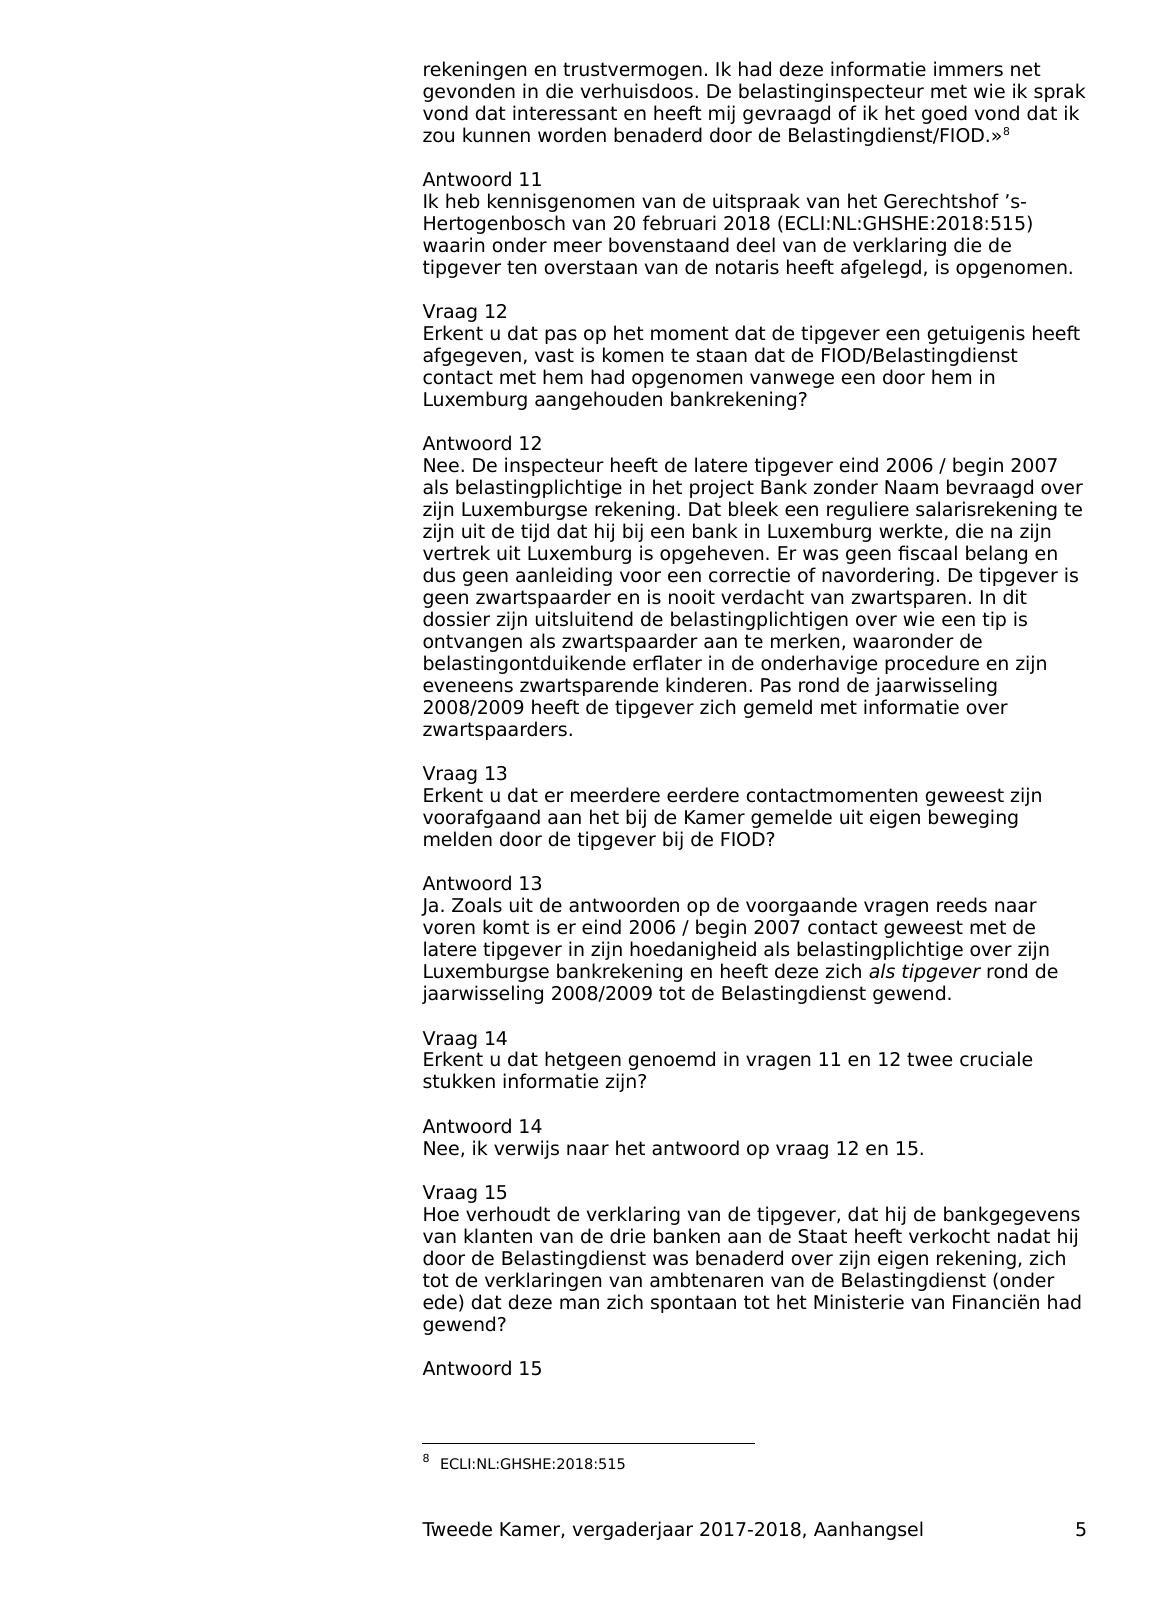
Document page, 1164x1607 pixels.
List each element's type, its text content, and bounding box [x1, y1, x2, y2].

text Antwoord 15 [422, 1358, 1087, 1380]
text Hoe verhoudt de verklaring van de tipgever, dat hij de bankgegevens van klanten van de drie banken aan de Staat heeft verkocht nadat hij door de Belastingdienst was benaderd over zijn eigen rekening, zich tot de verklaringen van ambtenaren van de Belastingdienst (onder ede) dat deze man zich spontaan tot het Ministerie van Financiën had gewend? [422, 1204, 1087, 1336]
text ECLI:NL:GHSHE:2018:515 [422, 1452, 1087, 1474]
text Erkent u dat er meerdere eerdere contactmomenten geweest zijn voorafgaand aan het bij de Kamer gemelde uit eigen beweging melden door de tipgever bij de FIOD? [422, 785, 1087, 851]
text Antwoord 13 [422, 873, 1087, 895]
text Antwoord 11 [422, 169, 1087, 191]
text Vraag 15 [422, 1182, 1087, 1204]
text Ja. Zoals uit de antwoorden op de voorgaande vragen reeds naar voren komt is er eind 2006 / begin 2007 contact geweest met de latere tipgever in zijn hoedanigheid als belastingplichtige over zijn Luxemburgse bankrekening en heeft deze zich als tipgever rond de jaarwisseling 2008/2009 tot de Belastingdienst gewend. [422, 895, 1087, 1005]
text Antwoord 12 [422, 433, 1087, 455]
text Ik heb kennisgenomen van de uitspraak van het Gerechtshof ’s-Hertogenbosch van 20 februari 2018 (ECLI:NL:GHSHE:2018:515) waarin onder meer bovenstaand deel van de verklaring die de tipgever ten overstaan van de notaris heeft afgelegd, is opgenomen. [422, 191, 1087, 279]
text Vraag 12 [422, 301, 1087, 323]
text Vraag 14 [422, 1027, 1087, 1049]
text Erkent u dat pas op het moment dat de tipgever een getuigenis heeft afgegeven, vast is komen te staan dat de FIOD/Belastingdienst contact met hem had opgenomen vanwege een door hem in Luxemburg aangehouden bankrekening? [422, 323, 1087, 411]
text Vraag 13 [422, 763, 1087, 785]
text Antwoord 14 [422, 1116, 1087, 1137]
text Nee, ik verwijs naar het antwoord op vraag 12 en 15. [422, 1137, 1087, 1159]
text Nee. De inspecteur heeft de latere tipgever eind 2006 / begin 2007 als belastingplichtige in het project Bank zonder Naam bevraagd over zijn Luxemburgse rekening. Dat bleek een reguliere salarisrekening te zijn uit de tijd dat hij bij een bank in Luxemburg werkte, die na zijn vertrek uit Luxemburg is opgeheven. Er was geen fiscaal belang en dus geen aanleiding voor een correctie of navordering. De tipgever is geen zwartspaarder en is nooit verdacht van zwartsparen. In dit dossier zijn uitsluitend de belastingplichtigen over wie een tip is ontvangen als zwartspaarder aan te merken, waaronder de belastingontduikende erflater in de onderhavige procedure en zijn eveneens zwartsparende kinderen. Pas rond de jaarwisseling 2008/2009 heeft de tipgever zich gemeld met informatie over zwartspaarders. [422, 455, 1087, 741]
text rekeningen en trustvermogen. Ik had deze informatie immers net gevonden in die verhuisdoos. De belastinginspecteur met wie ik sprak vond dat interessant en heeft mij gevraagd of ik het goed vond dat ik zou kunnen worden benaderd door de Belastingdienst/FIOD.» [422, 59, 1087, 147]
text Erkent u dat hetgeen genoemd in vragen 11 en 12 twee cruciale stukken informatie zijn? [422, 1049, 1087, 1093]
